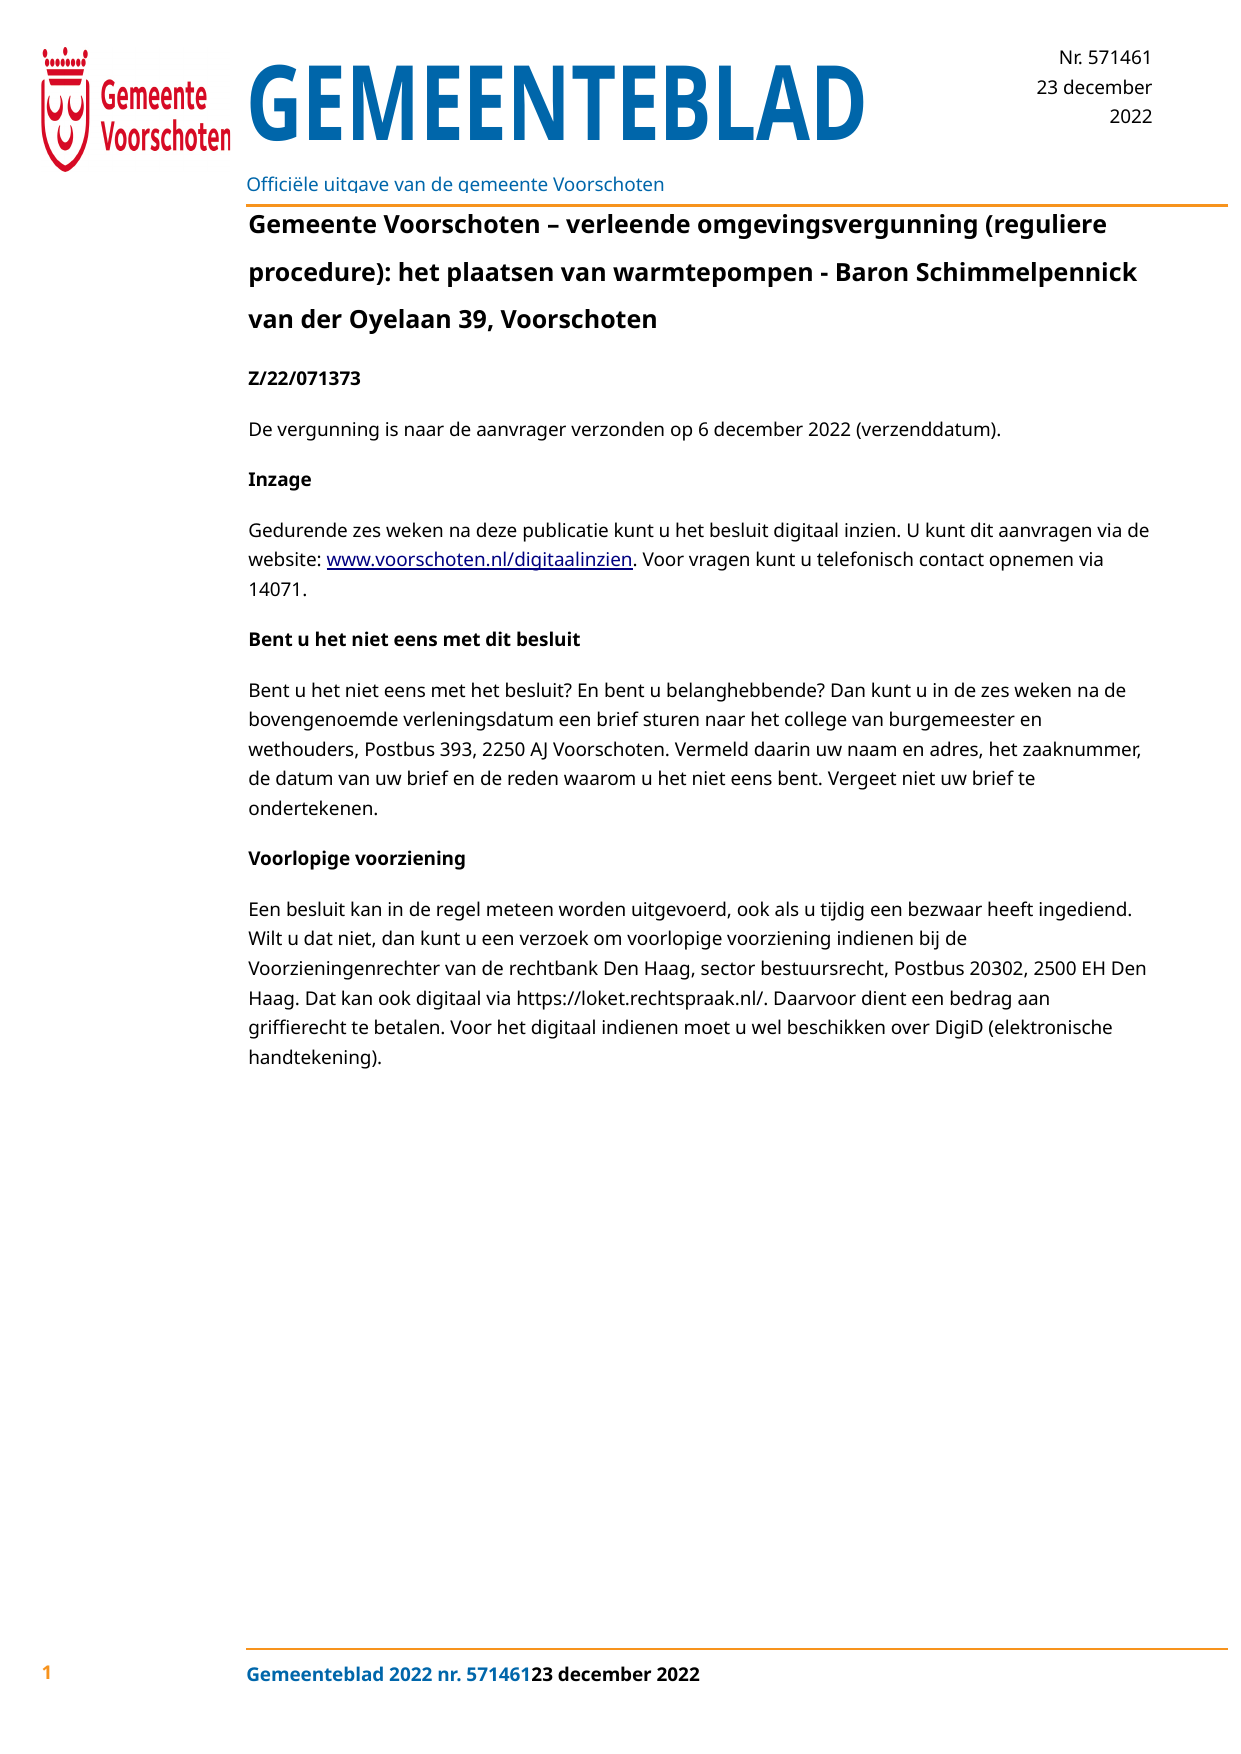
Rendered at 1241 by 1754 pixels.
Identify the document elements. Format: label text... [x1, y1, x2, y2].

text Bent u het niet eens met het besluit? En bent u belanghebbende? Dan kunt u in de zes weken na de bovengenoemde verleningsdatum een brief sturen naar het college van burgemeester en wethouders, Postbus 393, 2250 AJ Voorschoten. Vermeld daarin uw naam en adres, het zaaknummer, de datum van uw brief en de reden waarom u het niet eens bent. Vergeet niet uw brief te ondertekenen. [248, 677, 1152, 821]
text Gemeente Voorschoten – verleende omgevingsvergunning (reguliere procedure): het plaatsen van warmtepompen - Baron Schimmelpennick van der Oyelaan 39, Voorschoten [248, 207, 1152, 336]
text De vergunning is naar de aanvrager verzonden op 6 december 2022 (verzenddatum). [248, 416, 1152, 442]
text Z/22/071373 [248, 366, 1152, 391]
text Voorlopige voorziening [248, 846, 1152, 871]
text Inzage [248, 466, 1152, 492]
text Een besluit kan in de regel meteen worden uitgevoerd, ook als u tijdig een bezwaar heeft ingediend. Wilt u dat niet, dan kunt u een verzoek om voorlopige voorziening indienen bij de Voorzieningenrechter van de rechtbank Den Haag, sector bestuursrecht, Postbus 20302, 2500 EH Den Haag. Dat kan ook digitaal via https://loket.rechtspraak.nl/. Daarvoor dient een bedrag aan griffierecht te betalen. Voor het digitaal indienen moet u wel beschikken over DigiD (elektronische handtekening). [248, 896, 1152, 1069]
text Gedurende zes weken na deze publicatie kunt u het besluit digitaal inzien. U kunt dit aanvragen via de website: www.voorschoten.nl/digitaalinzien. Voor vragen kunt u telefonisch contact opnemen via 14071. [248, 517, 1152, 602]
picture [41, 47, 231, 172]
text Bent u het niet eens met dit besluit [248, 626, 1152, 652]
